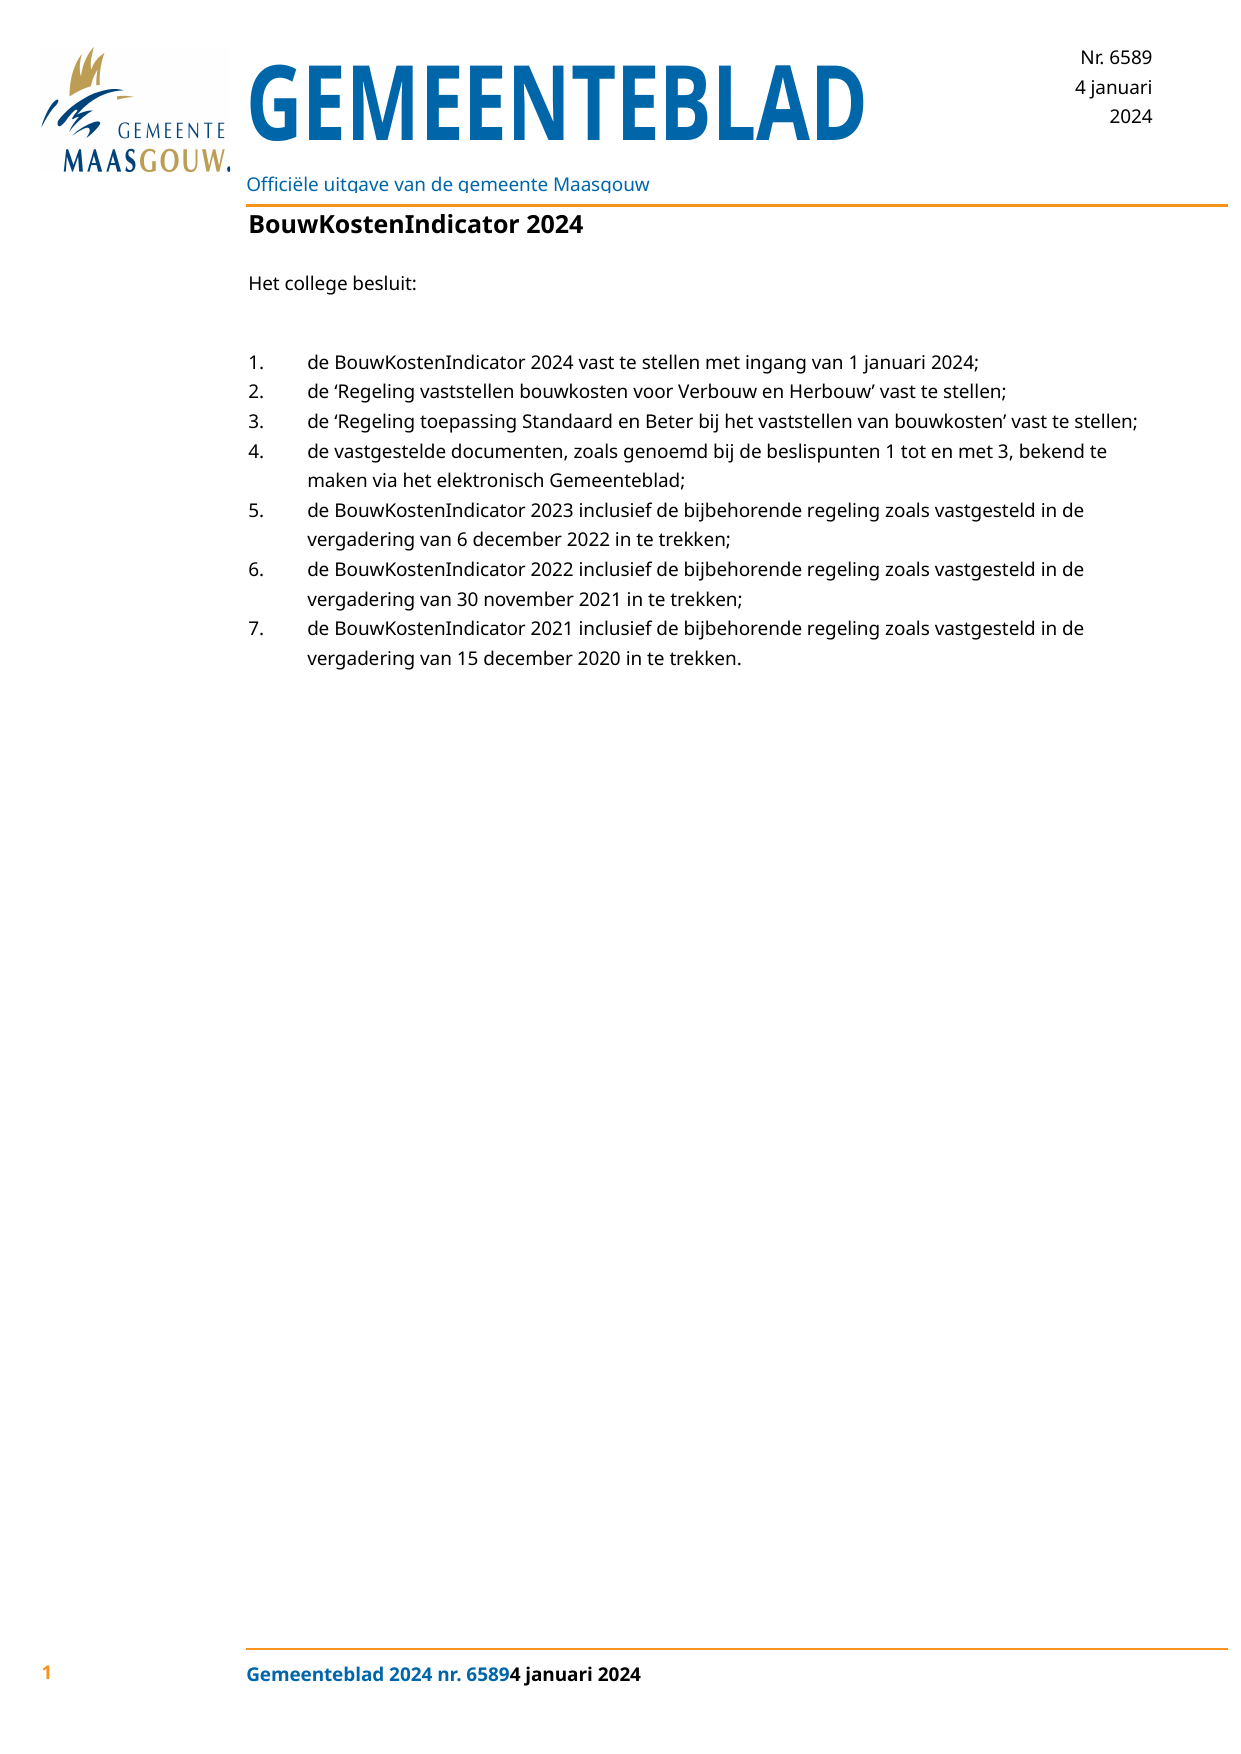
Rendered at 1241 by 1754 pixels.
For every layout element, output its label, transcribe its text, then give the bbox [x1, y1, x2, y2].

list de vastgestelde documenten, zoals genoemd bij de beslispunten 1 tot en met 3, bekend te maken via het elektronisch Gemeenteblad; [248, 438, 1152, 493]
list de BouwKostenIndicator 2022 inclusief de bijbehorende regeling zoals vastgesteld in de vergadering van 30 november 2021 in te trekken; [248, 556, 1152, 612]
list de BouwKostenIndicator 2021 inclusief de bijbehorende regeling zoals vastgesteld in de vergadering van 15 december 2020 in te trekken. [248, 615, 1152, 671]
picture [41, 47, 231, 172]
list de ‘Regeling toepassing Standaard en Beter bij het vaststellen van bouwkosten’ vast te stellen; [248, 408, 1152, 434]
text Het college besluit: [248, 270, 1152, 296]
list de BouwKostenIndicator 2024 vast te stellen met ingang van 1 januari 2024; [248, 349, 1152, 375]
list de BouwKostenIndicator 2023 inclusief de bijbehorende regeling zoals vastgesteld in de vergadering van 6 december 2022 in te trekken; [248, 497, 1152, 552]
text BouwKostenIndicator 2024 [248, 207, 1152, 241]
list de ‘Regeling vaststellen bouwkosten voor Verbouw en Herbouw’ vast te stellen; [248, 379, 1152, 404]
